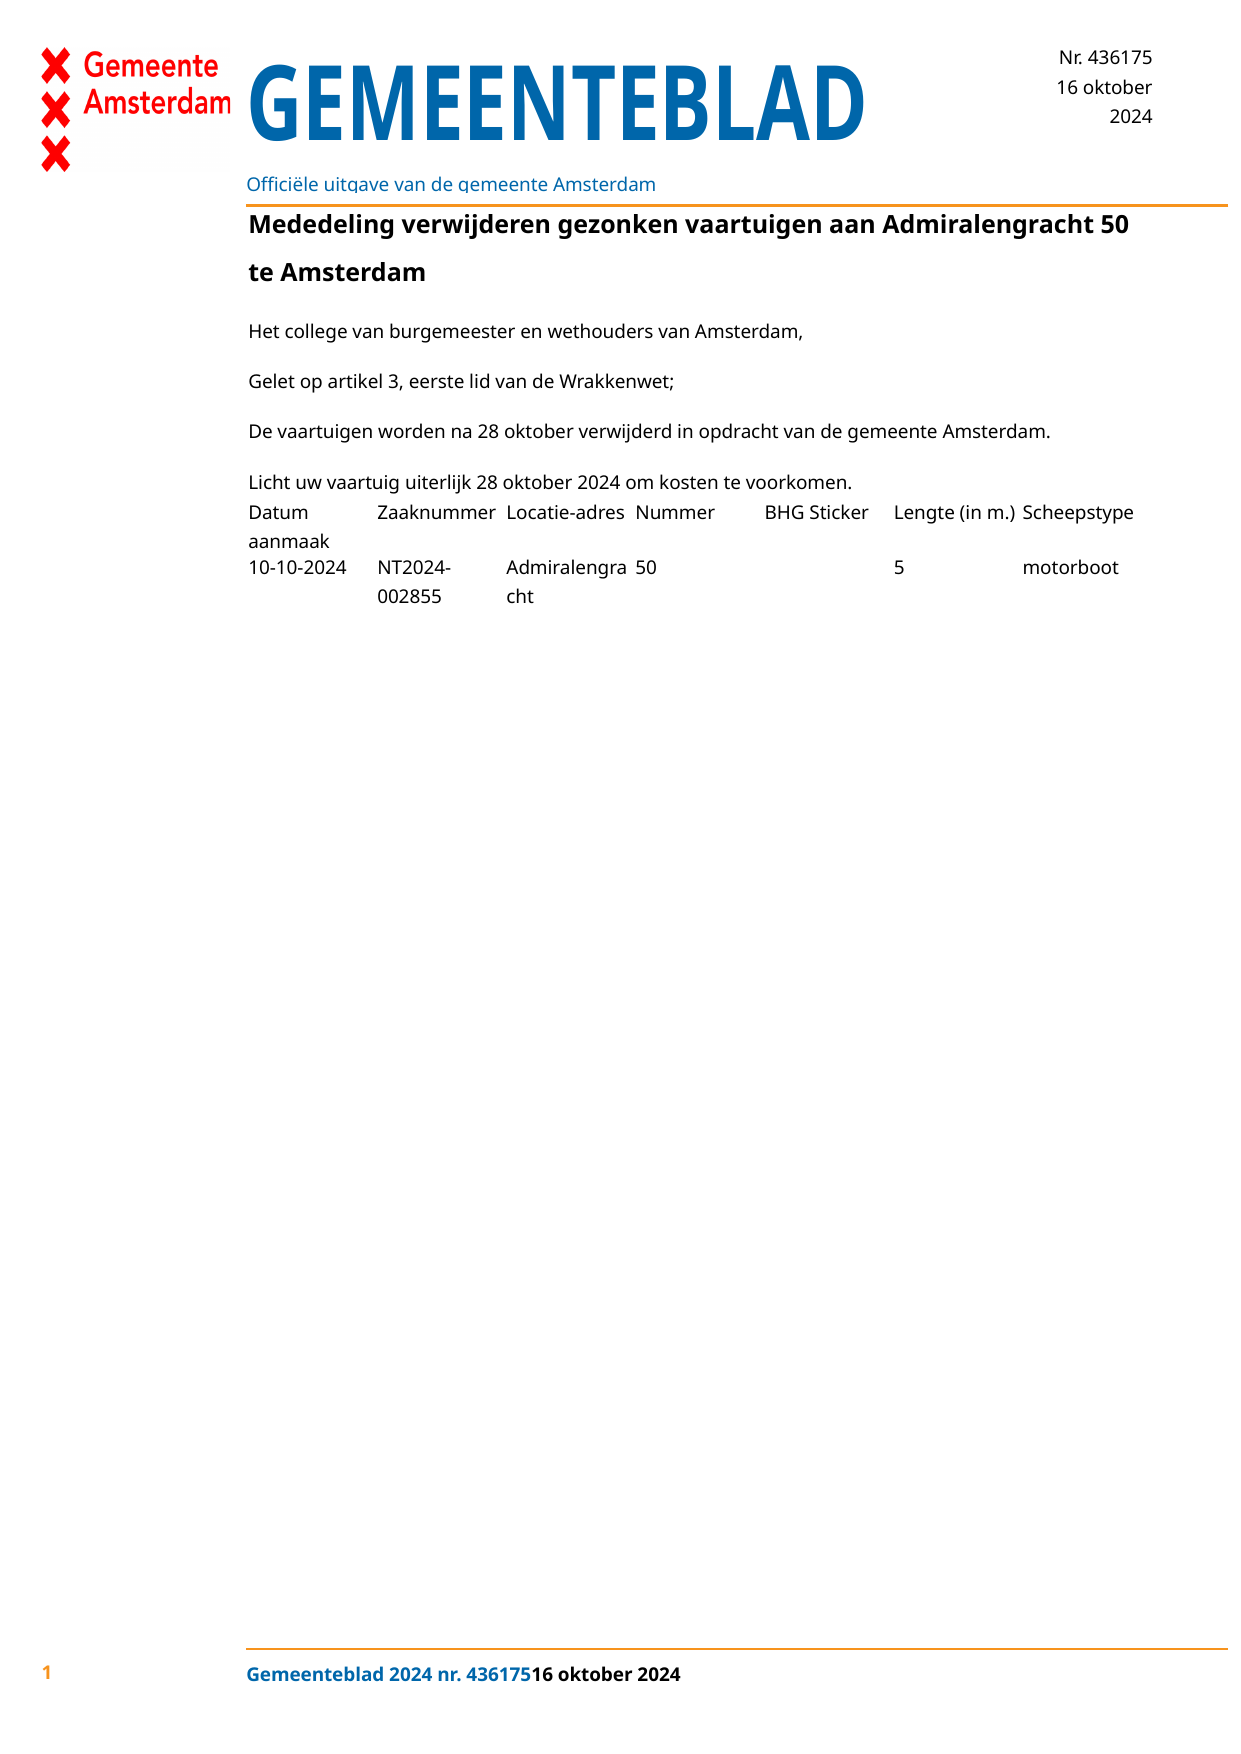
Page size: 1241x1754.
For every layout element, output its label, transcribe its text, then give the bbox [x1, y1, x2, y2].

table_cell 50 [635, 554, 764, 609]
table_header BHG Sticker [764, 499, 893, 554]
text Mededeling verwijderen gezonken vaartuigen aan Admiralengracht 50 te Amsterdam [248, 207, 1152, 288]
table_header Zaaknummer [377, 499, 506, 554]
table_cell Admiralengracht [506, 554, 635, 609]
table_cell 10-10-2024 [248, 554, 377, 609]
text De vaartuigen worden na 28 oktober verwijderd in opdracht van de gemeente Amsterdam. [248, 419, 1152, 444]
text Het college van burgemeester en wethouders van Amsterdam, [248, 318, 1152, 344]
table_header Nummer [635, 499, 764, 554]
table_cell NT2024-002855 [377, 554, 506, 609]
text Gelet op artikel 3, eerste lid van de Wrakkenwet; [248, 368, 1152, 394]
picture [41, 47, 231, 172]
table_header Lengte (in m.) [894, 499, 1022, 554]
table_header Locatie-adres [506, 499, 635, 554]
text Licht uw vaartuig uiterlijk 28 oktober 2024 om kosten te voorkomen. [248, 469, 1152, 495]
table_cell motorboot [1023, 554, 1152, 609]
table_cell 5 [894, 554, 1022, 609]
table_header Scheepstype [1023, 499, 1152, 554]
table_header Datum aanmaak [248, 499, 377, 554]
table_cell [764, 554, 893, 609]
